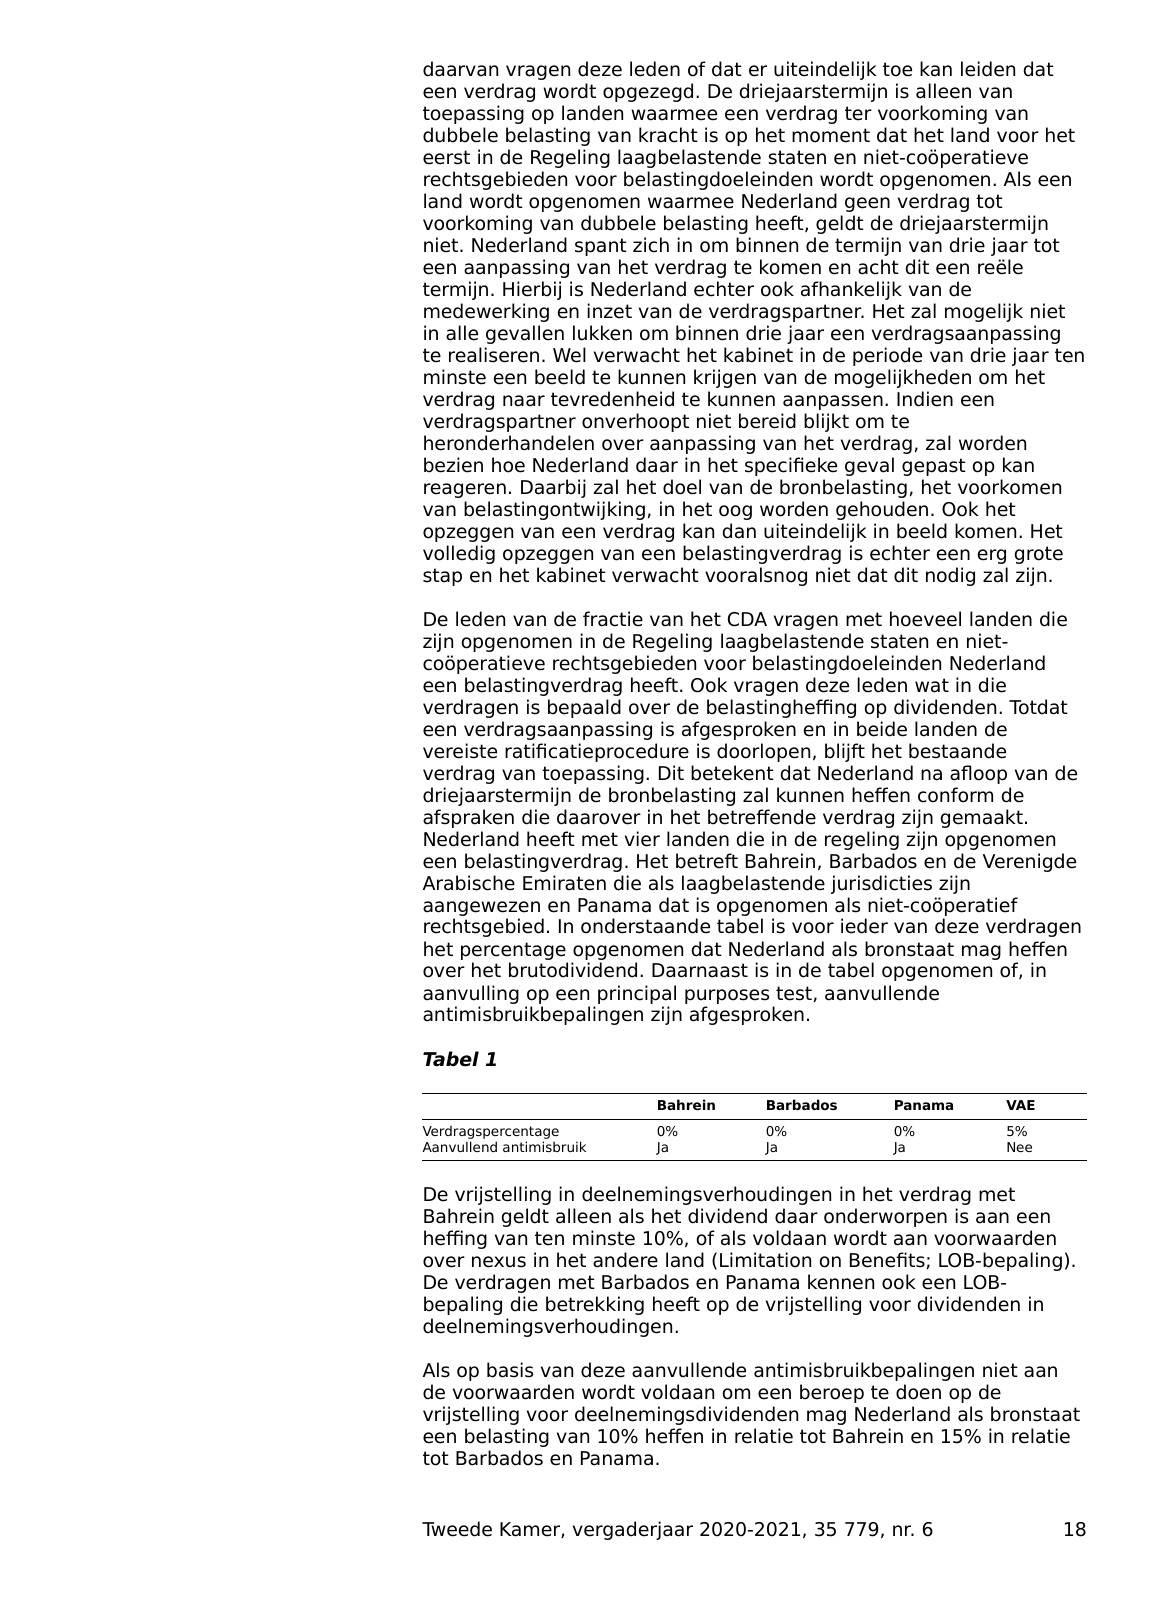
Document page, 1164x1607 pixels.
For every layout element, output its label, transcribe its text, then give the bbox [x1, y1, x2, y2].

table_cell Nee [1000, 1140, 1087, 1160]
table_header Bahrein [651, 1094, 759, 1118]
table_header VAE [1000, 1094, 1087, 1118]
table_cell Ja [651, 1140, 759, 1160]
table_cell Verdragspercentage [422, 1120, 651, 1140]
table_cell 0% [888, 1120, 1000, 1140]
table_cell 5% [1000, 1120, 1087, 1140]
table_header Panama [888, 1094, 1000, 1118]
table_header Barbados [760, 1094, 888, 1118]
table_cell Ja [760, 1140, 888, 1160]
text Als op basis van deze aanvullende antimisbruikbepalingen niet aan de voorwaarden wordt voldaan om een beroep te doen op de vrijstelling voor deelnemingsdividenden mag Nederland als bronstaat een belasting van 10% heffen in relatie tot Bahrein en 15% in relatie tot Barbados en Panama. [422, 1360, 1087, 1469]
text daarvan vragen deze leden of dat er uiteindelijk toe kan leiden dat een verdrag wordt opgezegd. De driejaarstermijn is alleen van toepassing op landen waarmee een verdrag ter voorkoming van dubbele belasting van kracht is op het moment dat het land voor het eerst in de Regeling laagbelastende staten en niet-coöperatieve rechtsgebieden voor belastingdoeleinden wordt opgenomen. Als een land wordt opgenomen waarmee Nederland geen verdrag tot voorkoming van dubbele belasting heeft, geldt de driejaarstermijn niet. Nederland spant zich in om binnen de termijn van drie jaar tot een aanpassing van het verdrag te komen en acht dit een reële termijn. Hierbij is Nederland echter ook afhankelijk van de medewerking en inzet van de verdragspartner. Het zal mogelijk niet in alle gevallen lukken om binnen drie jaar een verdragsaanpassing te realiseren. Wel verwacht het kabinet in de periode van drie jaar ten minste een beeld te kunnen krijgen van de mogelijkheden om het verdrag naar tevredenheid te kunnen aanpassen. Indien een verdragspartner onverhoopt niet bereid blijkt om te heronderhandelen over aanpassing van het verdrag, zal worden bezien hoe Nederland daar in het specifieke geval gepast op kan reageren. Daarbij zal het doel van de bronbelasting, het voorkomen van belastingontwijking, in het oog worden gehouden. Ook het opzeggen van een verdrag kan dan uiteindelijk in beeld komen. Het volledig opzeggen van een belastingverdrag is echter een erg grote stap en het kabinet verwacht vooralsnog niet dat dit nodig zal zijn. [422, 59, 1087, 587]
table_cell Aanvullend antimisbruik [422, 1140, 651, 1160]
table_header [422, 1094, 651, 1118]
text De leden van de fractie van het CDA vragen met hoeveel landen die zijn opgenomen in de Regeling laagbelastende staten en niet-coöperatieve rechtsgebieden voor belastingdoeleinden Nederland een belastingverdrag heeft. Ook vragen deze leden wat in die verdragen is bepaald over de belastingheffing op dividenden. Totdat een verdragsaanpassing is afgesproken en in beide landen de vereiste ratificatieprocedure is doorlopen, blijft het bestaande verdrag van toepassing. Dit betekent dat Nederland na afloop van de driejaarstermijn de bronbelasting zal kunnen heffen conform de afspraken die daarover in het betreffende verdrag zijn gemaakt. Nederland heeft met vier landen die in de regeling zijn opgenomen een belastingverdrag. Het betreft Bahrein, Barbados en de Verenigde Arabische Emiraten die als laagbelastende jurisdicties zijn aangewezen en Panama dat is opgenomen als niet-coöperatief rechtsgebied. In onderstaande tabel is voor ieder van deze verdragen het percentage opgenomen dat Nederland als bronstaat mag heffen over het brutodividend. Daarnaast is in de tabel opgenomen of, in aanvulling op een principal purposes test, aanvullende antimisbruikbepalingen zijn afgesproken. [422, 609, 1087, 1026]
text De vrijstelling in deelnemingsverhoudingen in het verdrag met Bahrein geldt alleen als het dividend daar onderworpen is aan een heffing van ten minste 10%, of als voldaan wordt aan voorwaarden over nexus in het andere land (Limitation on Benefits; LOB-bepaling). De verdragen met Barbados en Panama kennen ook een LOB-bepaling die betrekking heeft op de vrijstelling voor dividenden in deelnemingsverhoudingen. [422, 1184, 1087, 1337]
table_cell Ja [888, 1140, 1000, 1160]
table_cell 0% [760, 1120, 888, 1140]
table_cell 0% [651, 1120, 759, 1140]
subtitle Tabel 1 [422, 1048, 1087, 1071]
